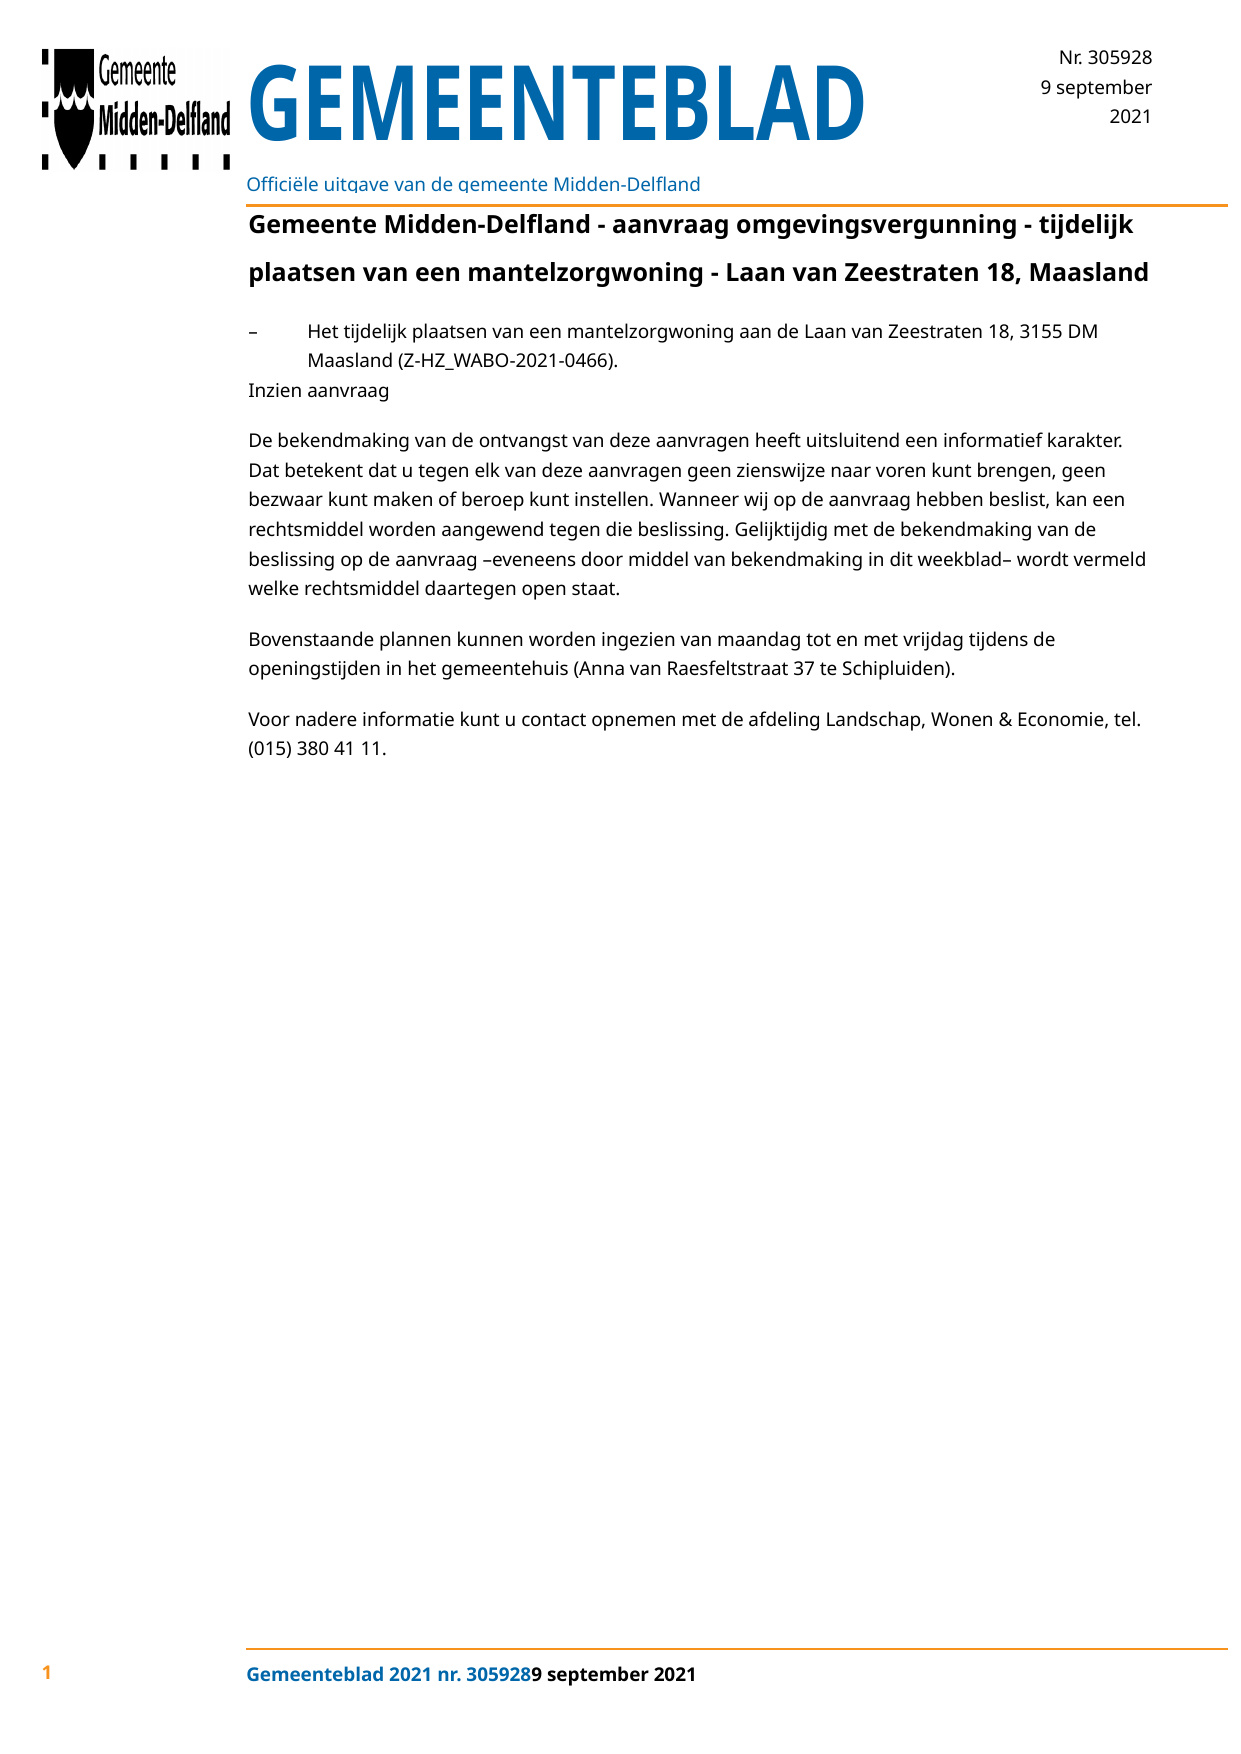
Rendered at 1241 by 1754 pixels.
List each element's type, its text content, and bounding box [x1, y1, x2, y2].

text Inzien aanvraag [248, 377, 1152, 403]
text Bovenstaande plannen kunnen worden ingezien van maandag tot en met vrijdag tijdens de openingstijden in het gemeentehuis (Anna van Raesfeltstraat 37 te Schipluiden). [248, 626, 1152, 681]
text Voor nadere informatie kunt u contact opnemen met de afdeling Landschap, Wonen & Economie, tel. (015) 380 41 11. [248, 706, 1152, 761]
text Gemeente Midden-Delfland - aanvraag omgevingsvergunning - tijdelijk plaatsen van een mantelzorgwoning - Laan van Zeestraten 18, Maasland [248, 207, 1152, 288]
picture [41, 47, 231, 172]
list Het tijdelijk plaatsen van een mantelzorgwoning aan de Laan van Zeestraten 18, 3155 DM Maasland (Z-HZ_WABO-2021-0466). [248, 318, 1152, 373]
text De bekendmaking van de ontvangst van deze aanvragen heeft uitsluitend een informatief karakter. Dat betekent dat u tegen elk van deze aanvragen geen zienswijze naar voren kunt brengen, geen bezwaar kunt maken of beroep kunt instellen. Wanneer wij op de aanvraag hebben beslist, kan een rechtsmiddel worden aangewend tegen die beslissing. Gelijktijdig met de bekendmaking van de beslissing op de aanvraag –eveneens door middel van bekendmaking in dit weekblad– wordt vermeld welke rechtsmiddel daartegen open staat. [248, 427, 1152, 601]
